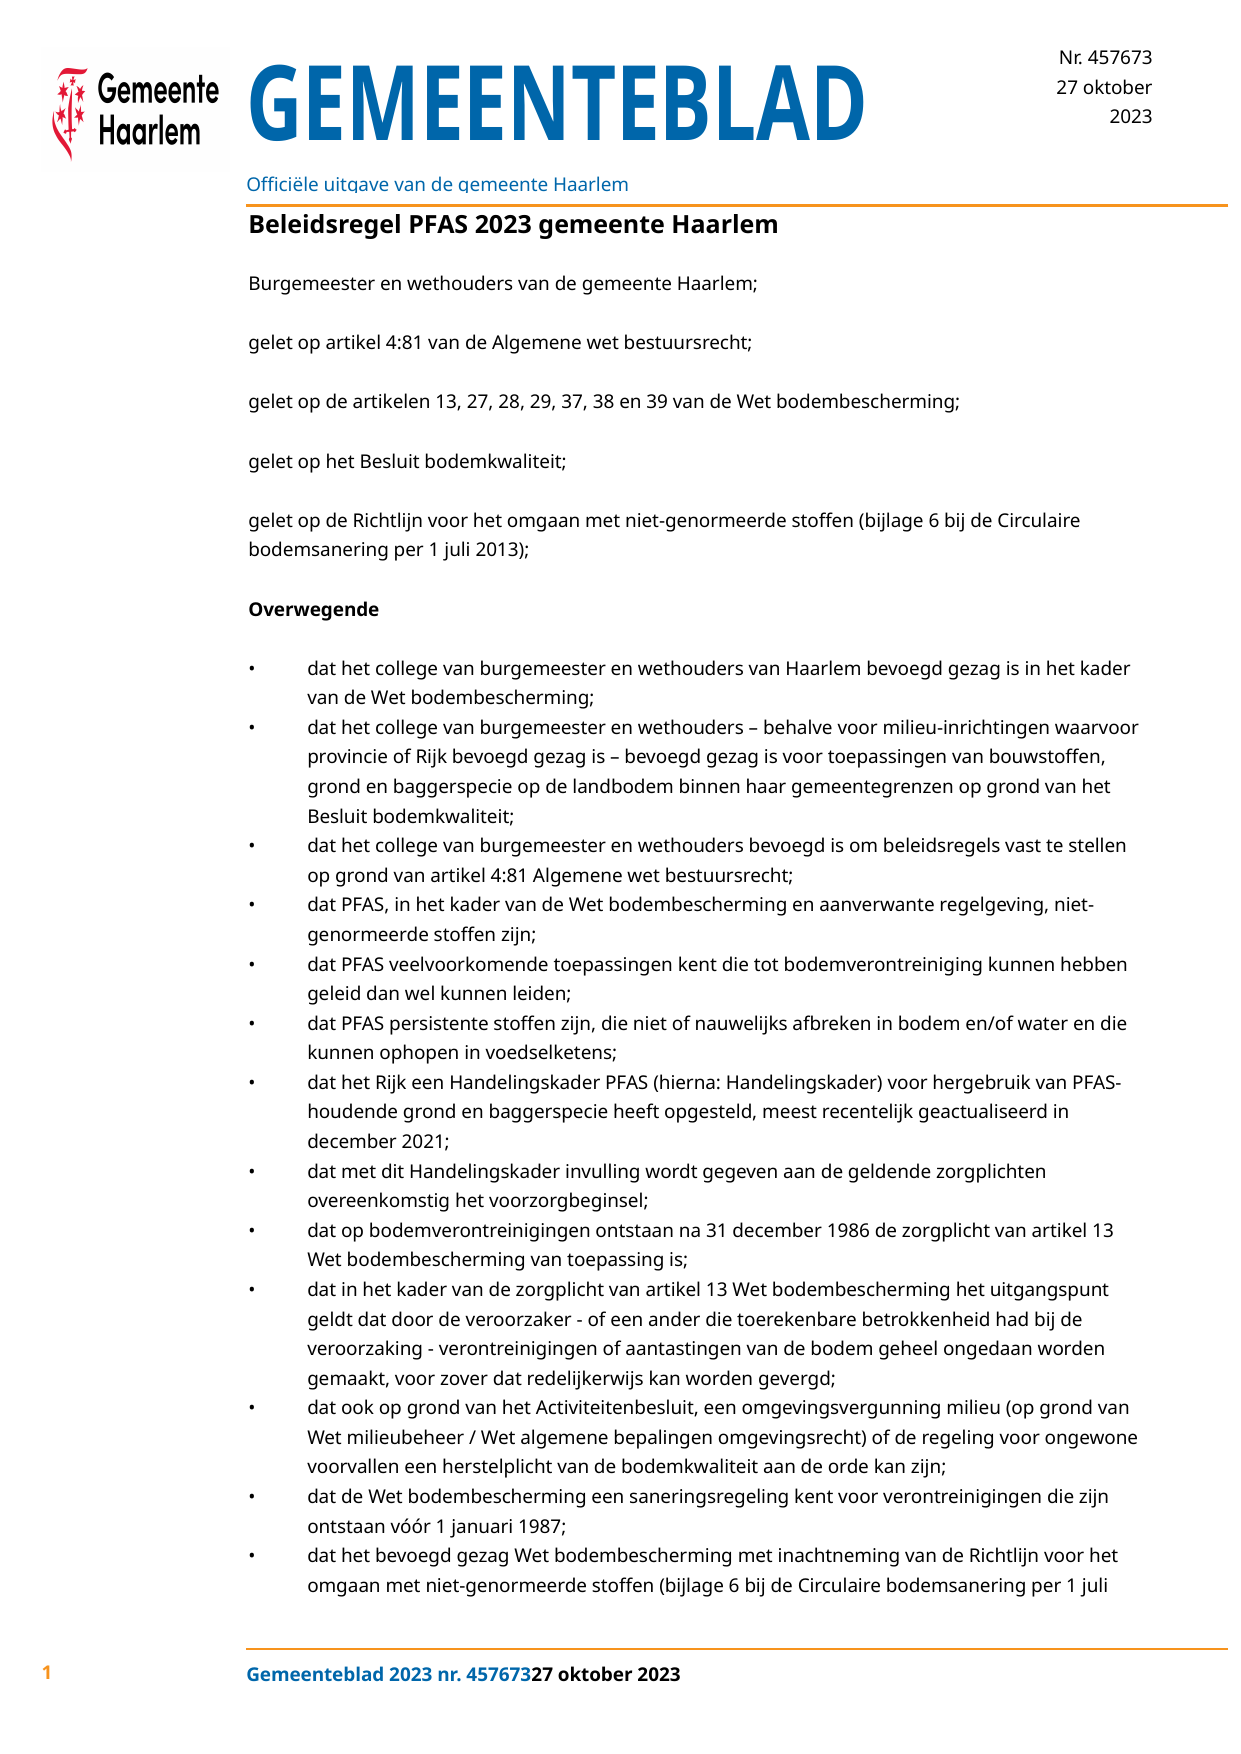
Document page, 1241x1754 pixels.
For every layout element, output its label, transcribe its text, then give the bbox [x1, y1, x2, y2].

text gelet op artikel 4:81 van de Algemene wet bestuursrecht; [248, 329, 1152, 355]
text Overwegende [248, 596, 1152, 621]
text gelet op de Richtlijn voor het omgaan met niet-genormeerde stoffen (bijlage 6 bij de Circulaire bodemsanering per 1 juli 2013); [248, 507, 1152, 562]
list dat de Wet bodembescherming een saneringsregeling kent voor verontreinigingen die zijn ontstaan vóór 1 januari 1987; [248, 1483, 1152, 1538]
list dat het college van burgemeester en wethouders bevoegd is om beleidsregels vast te stellen op grond van artikel 4:81 Algemene wet bestuursrecht; [248, 832, 1152, 888]
list dat met dit Handelingskader invulling wordt gegeven aan de geldende zorgplichten overeenkomstig het voorzorgbeginsel; [248, 1158, 1152, 1213]
text Beleidsregel PFAS 2023 gemeente Haarlem [248, 207, 1152, 241]
list dat het college van burgemeester en wethouders van Haarlem bevoegd gezag is in het kader van de Wet bodembescherming; [248, 655, 1152, 710]
list dat in het kader van de zorgplicht van artikel 13 Wet bodembescherming het uitgangspunt geldt dat door de veroorzaker - of een ander die toerekenbare betrokkenheid had bij de veroorzaking - verontreinigingen of aantastingen van de bodem geheel ongedaan worden gemaakt, voor zover dat redelijkerwijs kan worden gevergd; [248, 1276, 1152, 1391]
list dat ook op grond van het Activiteitenbesluit, een omgevingsvergunning milieu (op grond van Wet milieubeheer / Wet algemene bepalingen omgevingsrecht) of de regeling voor ongewone voorvallen een herstelplicht van de bodemkwaliteit aan de orde kan zijn; [248, 1394, 1152, 1479]
text gelet op het Besluit bodemkwaliteit; [248, 448, 1152, 473]
list dat op bodemverontreinigingen ontstaan na 31 december 1986 de zorgplicht van artikel 13 Wet bodembescherming van toepassing is; [248, 1217, 1152, 1272]
text Burgemeester en wethouders van de gemeente Haarlem; [248, 270, 1152, 296]
list dat het Rijk een Handelingskader PFAS (hierna: Handelingskader) voor hergebruik van PFAS-houdende grond en baggerspecie heeft opgesteld, meest recentelijk geactualiseerd in december 2021; [248, 1069, 1152, 1154]
list dat het bevoegd gezag Wet bodembescherming met inachtneming van de Richtlijn voor het omgaan met niet-genormeerde stoffen (bijlage 6 bij de Circulaire bodemsanering per 1 juli [248, 1542, 1152, 1598]
text gelet op de artikelen 13, 27, 28, 29, 37, 38 en 39 van de Wet bodembescherming; [248, 389, 1152, 414]
list dat het college van burgemeester en wethouders – behalve voor milieu-inrichtingen waarvoor provincie of Rijk bevoegd gezag is – bevoegd gezag is voor toepassingen van bouwstoffen, grond en baggerspecie op de landbodem binnen haar gemeentegrenzen op grond van het Besluit bodemkwaliteit; [248, 714, 1152, 828]
list dat PFAS persistente stoffen zijn, die niet of nauwelijks afbreken in bodem en/of water en die kunnen ophopen in voedselketens; [248, 1010, 1152, 1065]
list dat PFAS, in het kader van de Wet bodembescherming en aanverwante regelgeving, niet-genormeerde stoffen zijn; [248, 892, 1152, 947]
picture [41, 47, 231, 172]
list dat PFAS veelvoorkomende toepassingen kent die tot bodemverontreiniging kunnen hebben geleid dan wel kunnen leiden; [248, 951, 1152, 1006]
